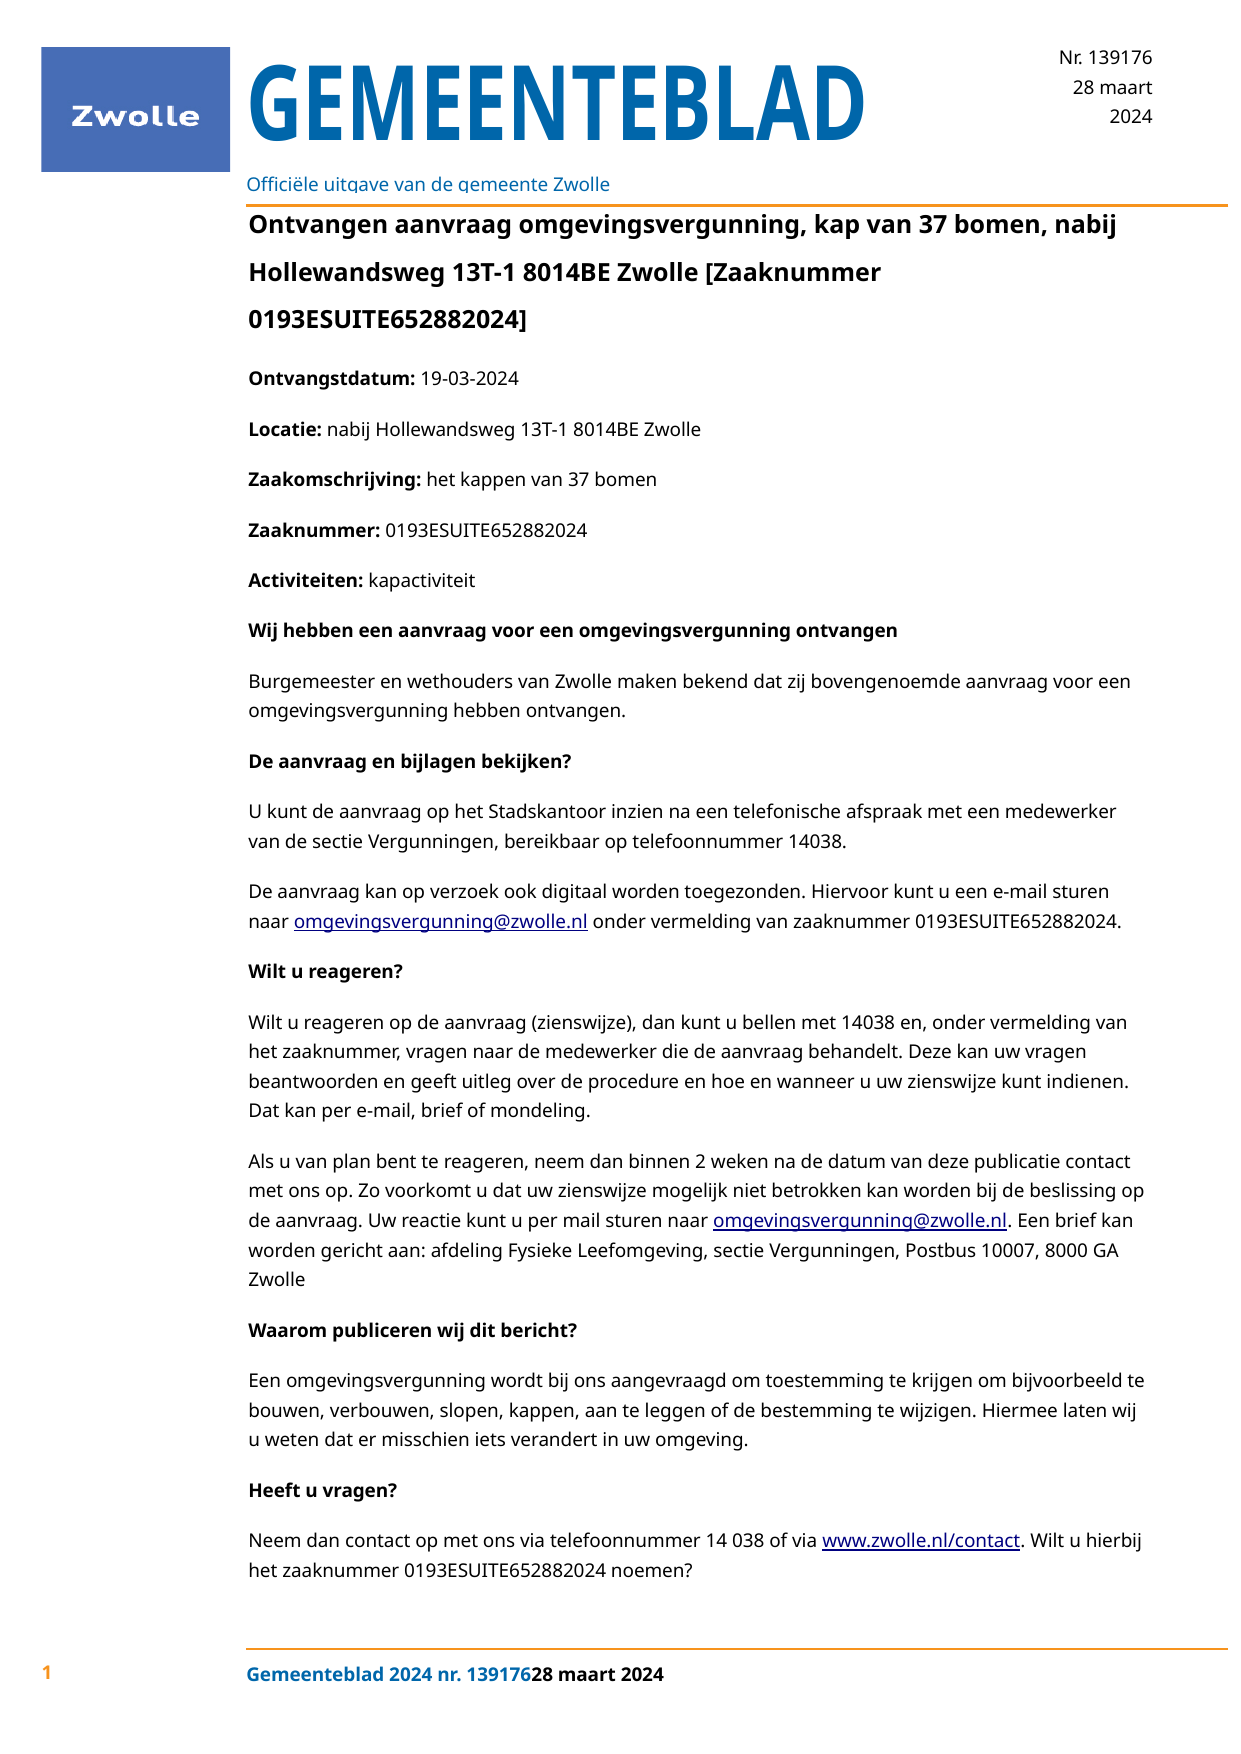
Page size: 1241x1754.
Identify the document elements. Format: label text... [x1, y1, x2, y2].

text Zaaknummer: 0193ESUITE652882024 [248, 517, 1152, 542]
picture [41, 47, 231, 172]
text Locatie: nabij Hollewandsweg 13T-1 8014BE Zwolle [248, 416, 1152, 442]
text Als u van plan bent te reageren, neem dan binnen 2 weken na de datum van deze publicatie contact met ons op. Zo voorkomt u dat uw zienswijze mogelijk niet betrokken kan worden bij de beslissing op de aanvraag. Uw reactie kunt u per mail sturen naar omgevingsvergunning@zwolle.nl. Een brief kan worden gericht aan: afdeling Fysieke Leefomgeving, sectie Vergunningen, Postbus 10007, 8000 GA Zwolle [248, 1148, 1152, 1292]
text Zaakomschrijving: het kappen van 37 bomen [248, 466, 1152, 492]
text De aanvraag kan op verzoek ook digitaal worden toegezonden. Hiervoor kunt u een e-mail sturen naar omgevingsvergunning@zwolle.nl onder vermelding van zaaknummer 0193ESUITE652882024. [248, 878, 1152, 934]
text U kunt de aanvraag op het Stadskantoor inzien na een telefonische afspraak met een medewerker van de sectie Vergunningen, bereikbaar op telefoonnummer 14038. [248, 798, 1152, 854]
text Ontvangstdatum: 19-03-2024 [248, 366, 1152, 391]
text Heeft u vragen? [248, 1477, 1152, 1502]
text De aanvraag en bijlagen bekijken? [248, 748, 1152, 774]
text Wij hebben een aanvraag voor een omgevingsvergunning ontvangen [248, 618, 1152, 643]
text Een omgevingsvergunning wordt bij ons aangevraagd om toestemming te krijgen om bijvoorbeeld te bouwen, verbouwen, slopen, kappen, aan te leggen of de bestemming te wijzigen. Hiermee laten wij u weten dat er misschien iets verandert in uw omgeving. [248, 1367, 1152, 1452]
text Waarom publiceren wij dit bericht? [248, 1317, 1152, 1342]
text Activiteiten: kapactiviteit [248, 567, 1152, 593]
text Wilt u reageren op de aanvraag (zienswijze), dan kunt u bellen met 14038 en, onder vermelding van het zaaknummer, vragen naar de medewerker die de aanvraag behandelt. Deze kan uw vragen beantwoorden en geeft uitleg over de procedure en hoe en wanneer u uw zienswijze kunt indienen. Dat kan per e-mail, brief of mondeling. [248, 1009, 1152, 1123]
text Ontvangen aanvraag omgevingsvergunning, kap van 37 bomen, nabij Hollewandsweg 13T-1 8014BE Zwolle [Zaaknummer 0193ESUITE652882024] [248, 207, 1152, 336]
text Wilt u reageren? [248, 958, 1152, 984]
text Burgemeester en wethouders van Zwolle maken bekend dat zij bovengenoemde aanvraag voor een omgevingsvergunning hebben ontvangen. [248, 668, 1152, 723]
text Neem dan contact op met ons via telefoonnummer 14 038 of via www.zwolle.nl/contact. Wilt u hierbij het zaaknummer 0193ESUITE652882024 noemen? [248, 1527, 1152, 1582]
